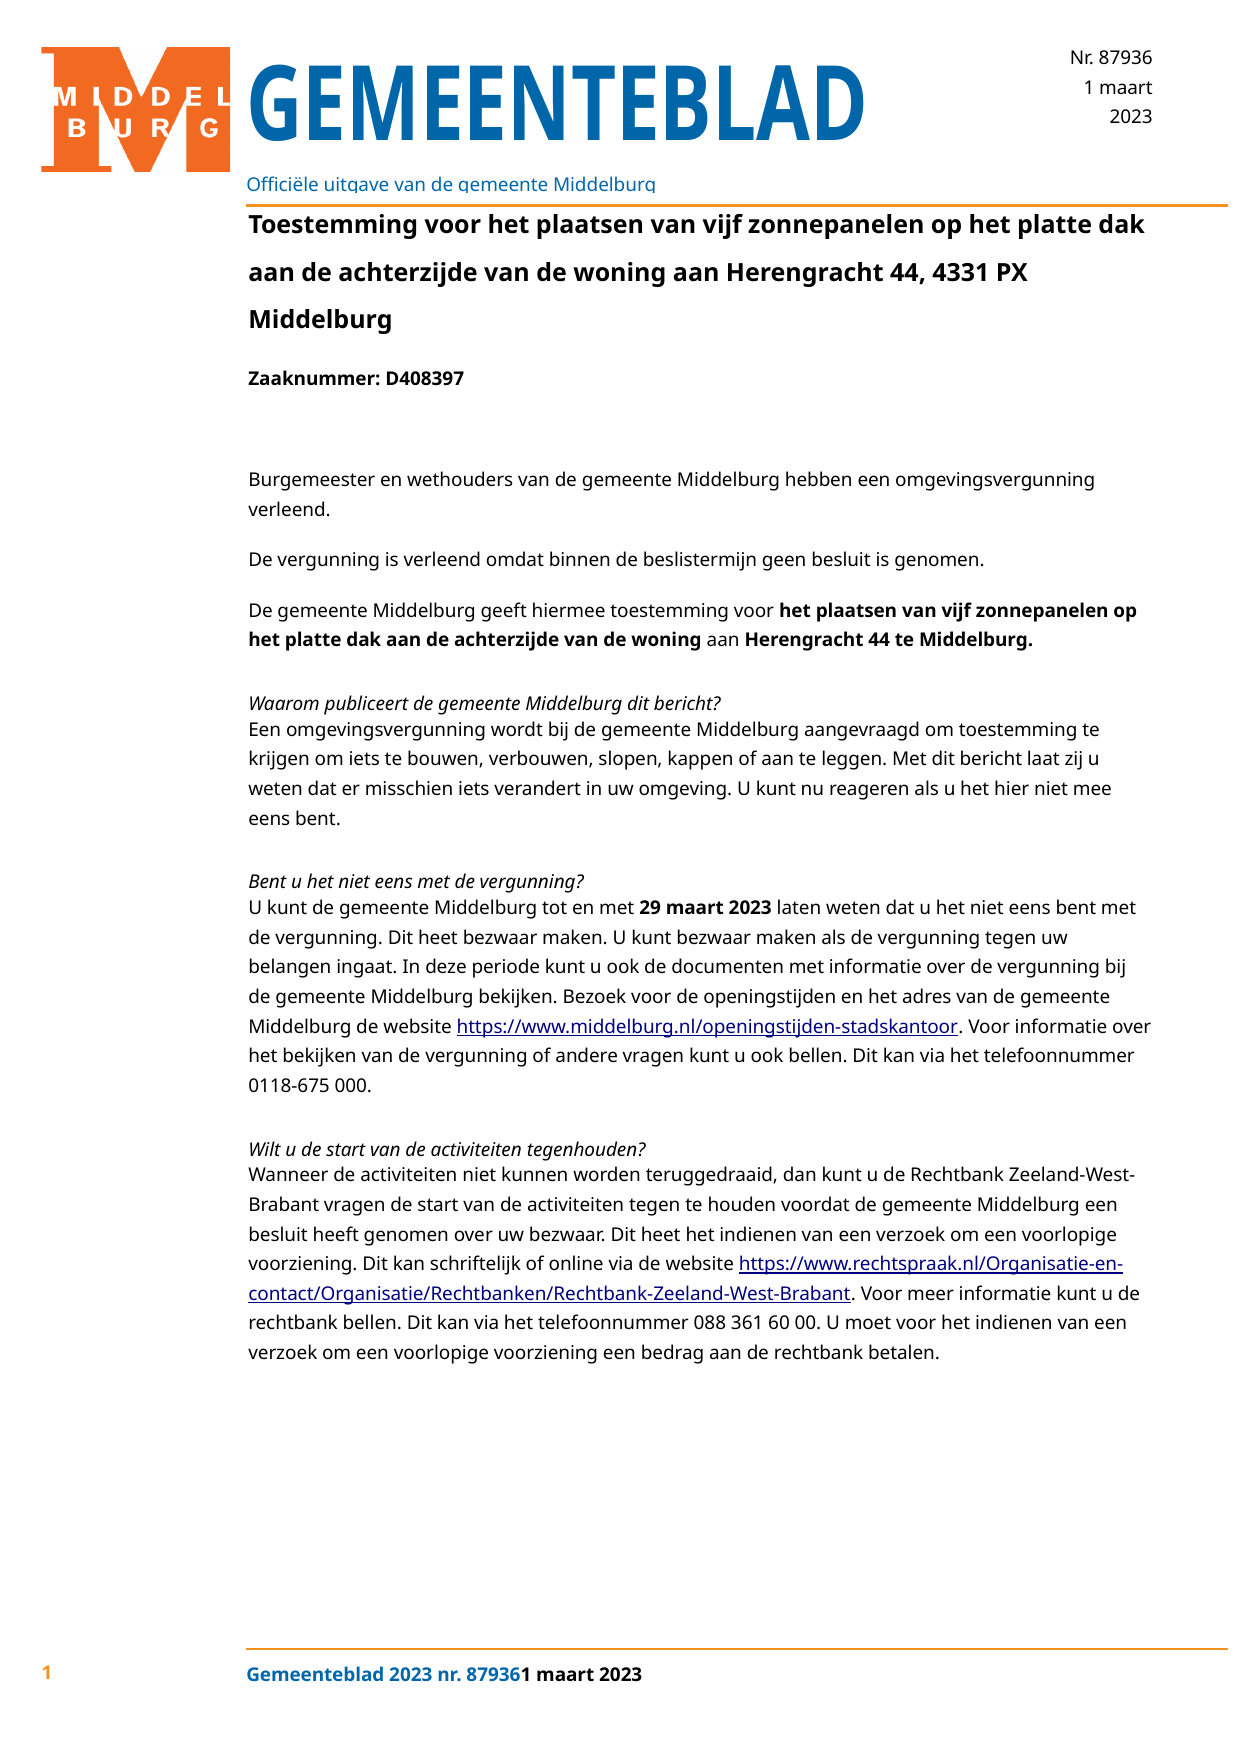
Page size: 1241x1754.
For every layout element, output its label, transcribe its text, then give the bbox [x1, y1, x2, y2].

text Toestemming voor het plaatsen van vijf zonnepanelen op het platte dak aan de achterzijde van de woning aan Herengracht 44, 4331 PX Middelburg [248, 207, 1152, 336]
text U kunt de gemeente Middelburg tot en met 29 maart 2023 laten weten dat u het niet eens bent met de vergunning. Dit heet bezwaar maken. U kunt bezwaar maken als de vergunning tegen uw belangen ingaat. In deze periode kunt u ook de documenten met informatie over de vergunning bij de gemeente Middelburg bekijken. Bezoek voor de openingstijden en het adres van de gemeente Middelburg de website https://www.middelburg.nl/openingstijden-stadskantoor. Voor informatie over het bekijken van de vergunning of andere vragen kunt u ook bellen. Dit kan via het telefoonnummer 0118-675 000. [248, 894, 1152, 1098]
text Wilt u de start van de activiteiten tegenhouden? [248, 1136, 1152, 1162]
text De vergunning is verleend omdat binnen de beslistermijn geen besluit is genomen. [248, 546, 1152, 572]
text Zaaknummer: D408397 [248, 366, 1152, 391]
text Burgemeester en wethouders van de gemeente Middelburg hebben een omgevingsvergunning verleend. [248, 466, 1152, 522]
text Een omgevingsvergunning wordt bij de gemeente Middelburg aangevraagd om toestemming te krijgen om iets te bouwen, verbouwen, slopen, kappen of aan te leggen. Met dit bericht laat zij u weten dat er misschien iets verandert in uw omgeving. U kunt nu reageren als u het hier niet mee eens bent. [248, 716, 1152, 831]
text De gemeente Middelburg geeft hiermee toestemming voor het plaatsen van vijf zonnepanelen op het platte dak aan de achterzijde van de woning aan Herengracht 44 te Middelburg. [248, 597, 1152, 652]
text Wanneer de activiteiten niet kunnen worden teruggedraaid, dan kunt u de Rechtbank Zeeland-West-Brabant vragen de start van de activiteiten tegen te houden voordat de gemeente Middelburg een besluit heeft genomen over uw bezwaar. Dit heet het indienen van een verzoek om een voorlopige voorziening. Dit kan schriftelijk of online via de website https://www.rechtspraak.nl/Organisatie-en-contact/Organisatie/Rechtbanken/Rechtbank-Zeeland-West-Brabant. Voor meer informatie kunt u de rechtbank bellen. Dit kan via het telefoonnummer 088 361 60 00. U moet voor het indienen van een verzoek om een voorlopige voorziening een bedrag aan de rechtbank betalen. [248, 1162, 1152, 1365]
text Waarom publiceert de gemeente Middelburg dit bericht? [248, 690, 1152, 716]
picture [41, 47, 231, 172]
text Bent u het niet eens met de vergunning? [248, 869, 1152, 894]
